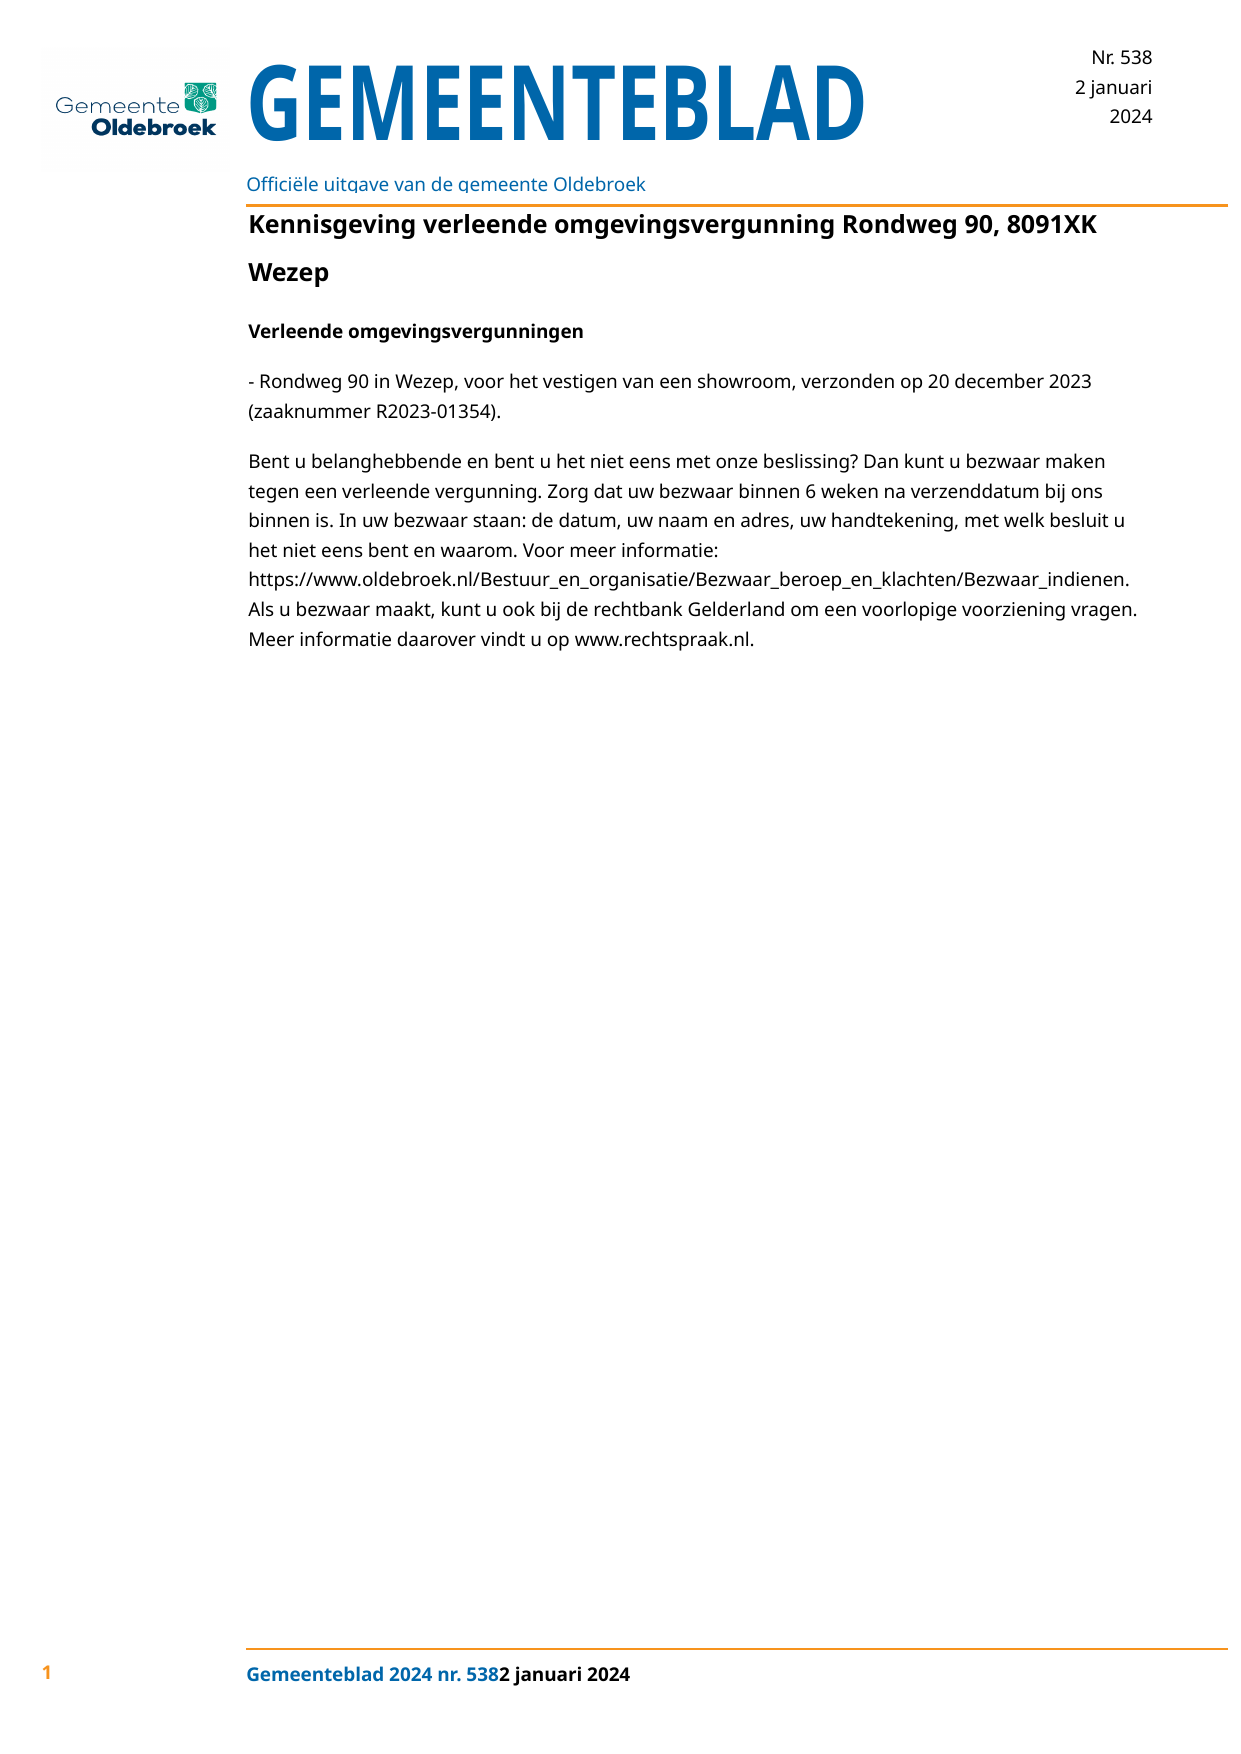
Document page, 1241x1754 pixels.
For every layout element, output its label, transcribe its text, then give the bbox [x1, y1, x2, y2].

text Bent u belanghebbende en bent u het niet eens met onze beslissing? Dan kunt u bezwaar maken tegen een verleende vergunning. Zorg dat uw bezwaar binnen 6 weken na verzenddatum bij ons binnen is. In uw bezwaar staan: de datum, uw naam en adres, uw handtekening, met welk besluit u het niet eens bent en waarom. Voor meer informatie: https://www.oldebroek.nl/Bestuur_en_organisatie/Bezwaar_beroep_en_klachten/Bezwaar_indienen. Als u bezwaar maakt, kunt u ook bij de rechtbank Gelderland om een voorlopige voorziening vragen. Meer informatie daarover vindt u op www.rechtspraak.nl. [248, 448, 1152, 652]
picture [41, 47, 231, 172]
text Kennisgeving verleende omgevingsvergunning Rondweg 90, 8091XK Wezep [248, 207, 1152, 288]
text - Rondweg 90 in Wezep, voor het vestigen van een showroom, verzonden op 20 december 2023 (zaaknummer R2023-01354). [248, 368, 1152, 424]
text Verleende omgevingsvergunningen [248, 318, 1152, 344]
